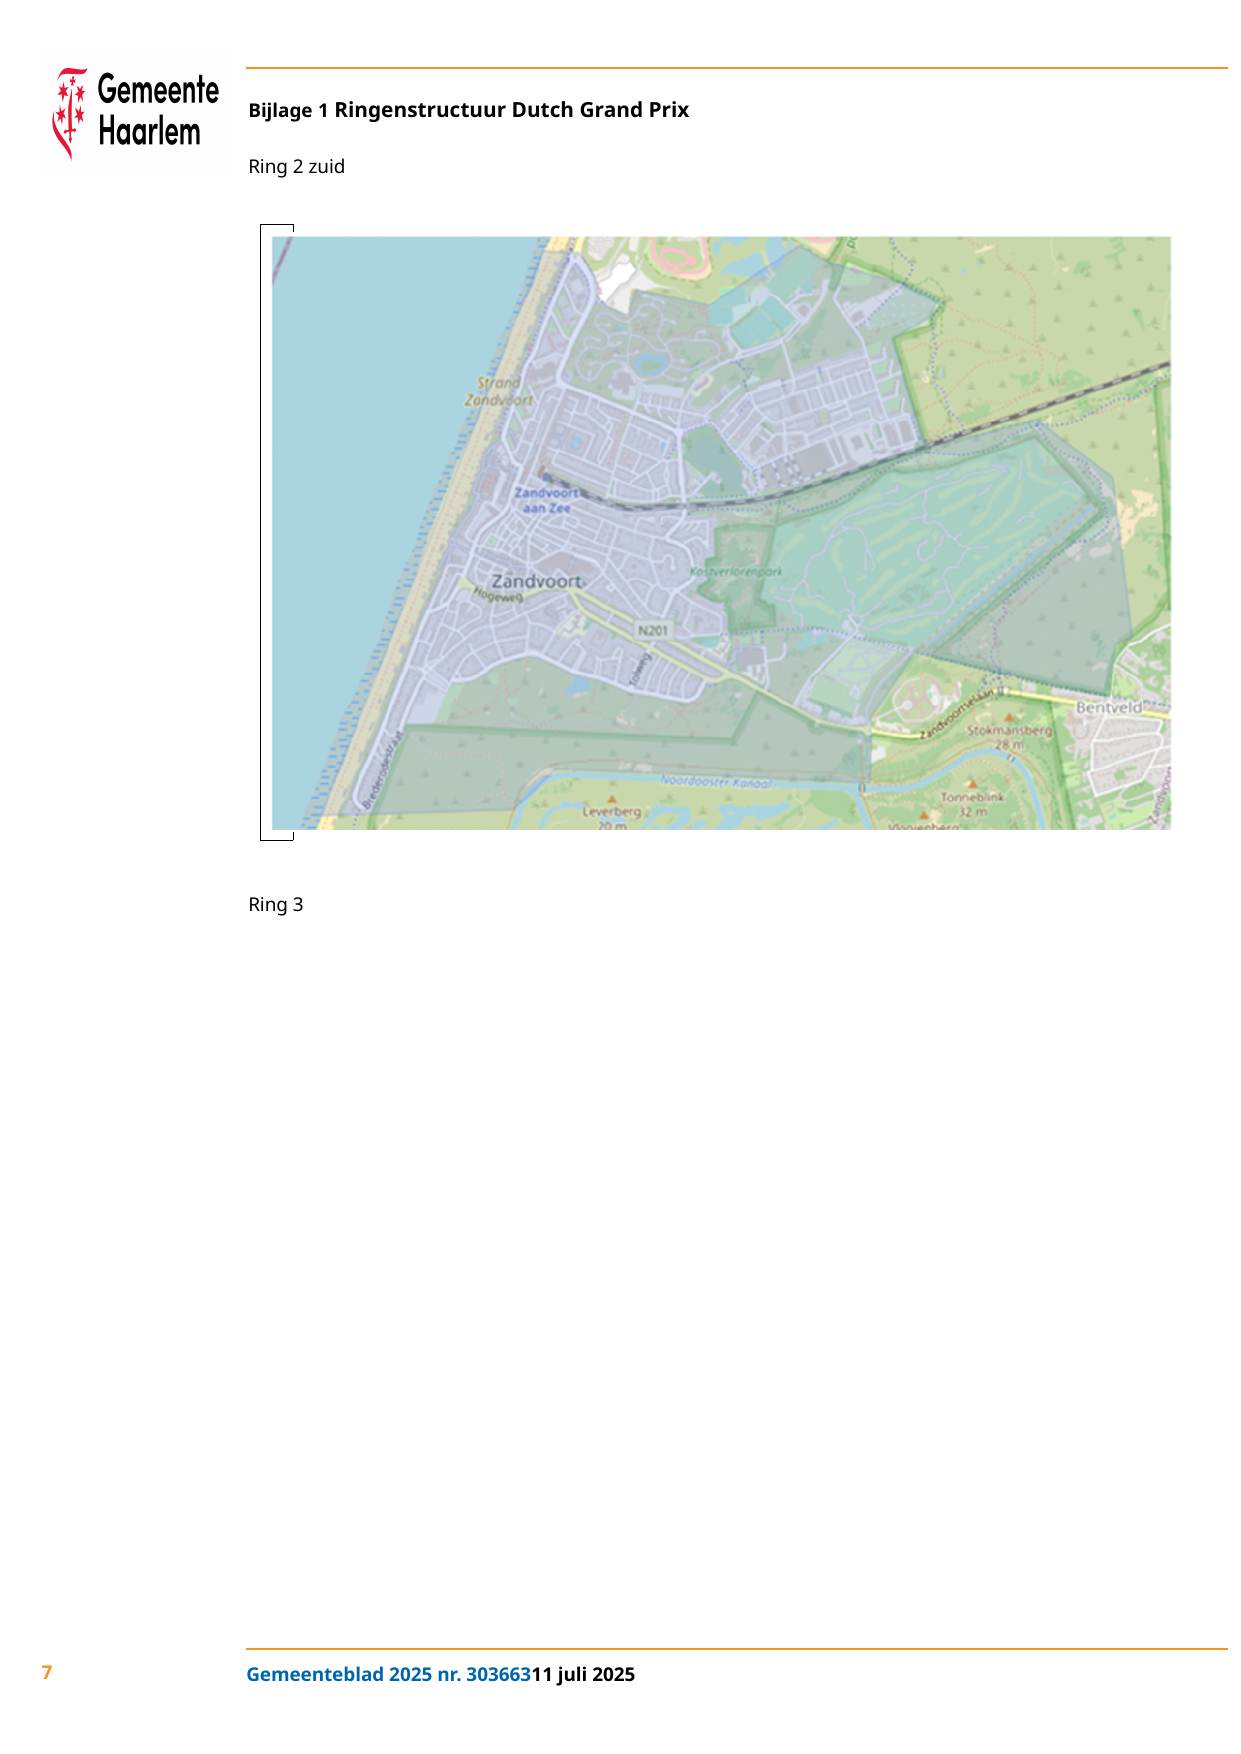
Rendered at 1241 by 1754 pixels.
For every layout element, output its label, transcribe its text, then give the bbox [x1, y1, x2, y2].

picture [268, 232, 1173, 832]
text Ring 3 [248, 891, 1152, 917]
picture [41, 47, 231, 172]
text Bijlage 1 Ringenstructuur Dutch Grand Prix [248, 95, 1152, 123]
text Ring 2 zuid [248, 153, 1152, 179]
